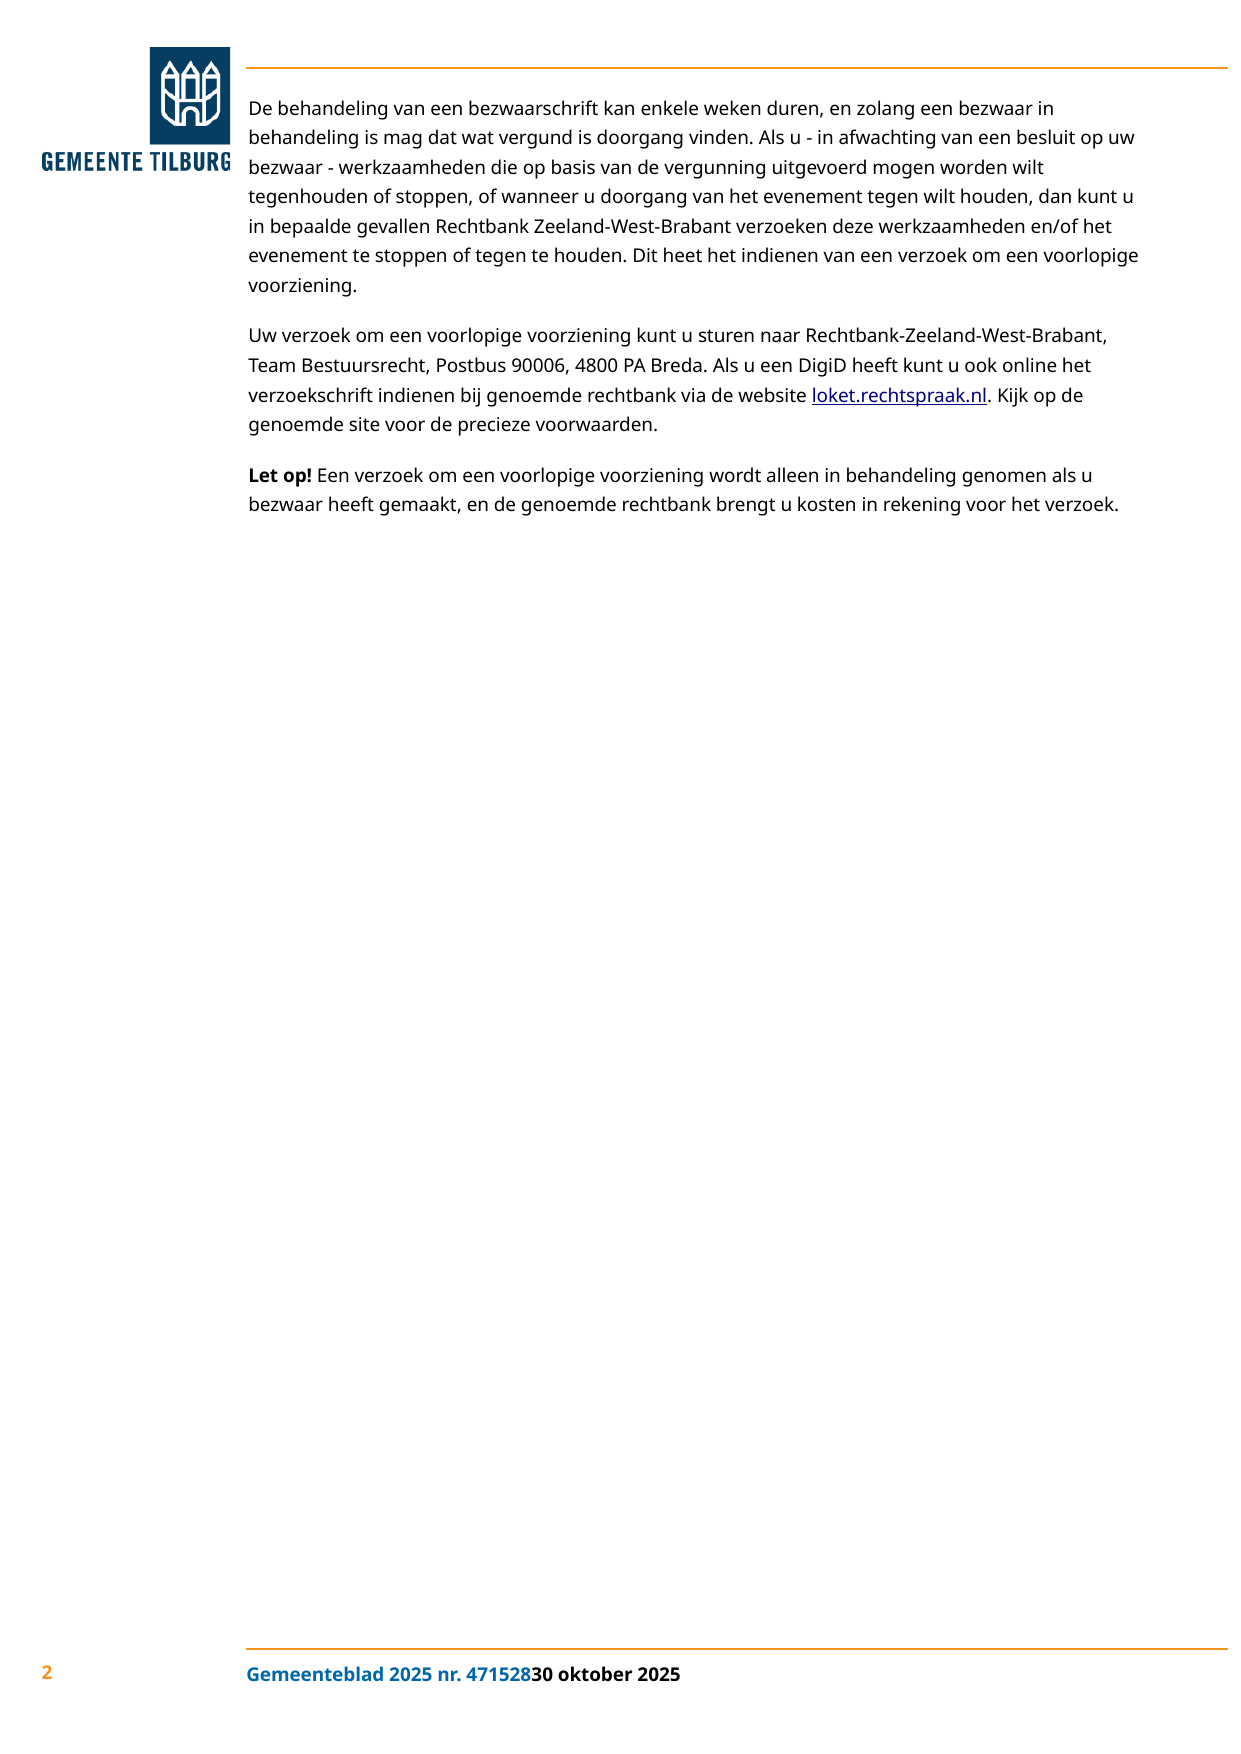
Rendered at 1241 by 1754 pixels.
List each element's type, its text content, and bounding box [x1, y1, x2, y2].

text Let op! Een verzoek om een voorlopige voorziening wordt alleen in behandeling genomen als u bezwaar heeft gemaakt, en de genoemde rechtbank brengt u kosten in rekening voor het verzoek. [248, 462, 1152, 517]
text Uw verzoek om een voorlopige voorziening kunt u sturen naar Rechtbank-Zeeland-West-Brabant, Team Bestuursrecht, Postbus 90006, 4800 PA Breda. Als u een DigiD heeft kunt u ook online het verzoekschrift indienen bij genoemde rechtbank via de website loket.rechtspraak.nl. Kijk op de genoemde site voor de precieze voorwaarden. [248, 323, 1152, 437]
text De behandeling van een bezwaarschrift kan enkele weken duren, en zolang een bezwaar in behandeling is mag dat wat vergund is doorgang vinden. Als u - in afwachting van een besluit op uw bezwaar - werkzaamheden die op basis van de vergunning uitgevoerd mogen worden wilt tegenhouden of stoppen, of wanneer u doorgang van het evenement tegen wilt houden, dan kunt u in bepaalde gevallen Rechtbank Zeeland-West-Brabant verzoeken deze werkzaamheden en/of het evenement te stoppen of tegen te houden. Dit heet het indienen van een verzoek om een voorlopige voorziening. [248, 95, 1152, 298]
picture [41, 47, 231, 172]
